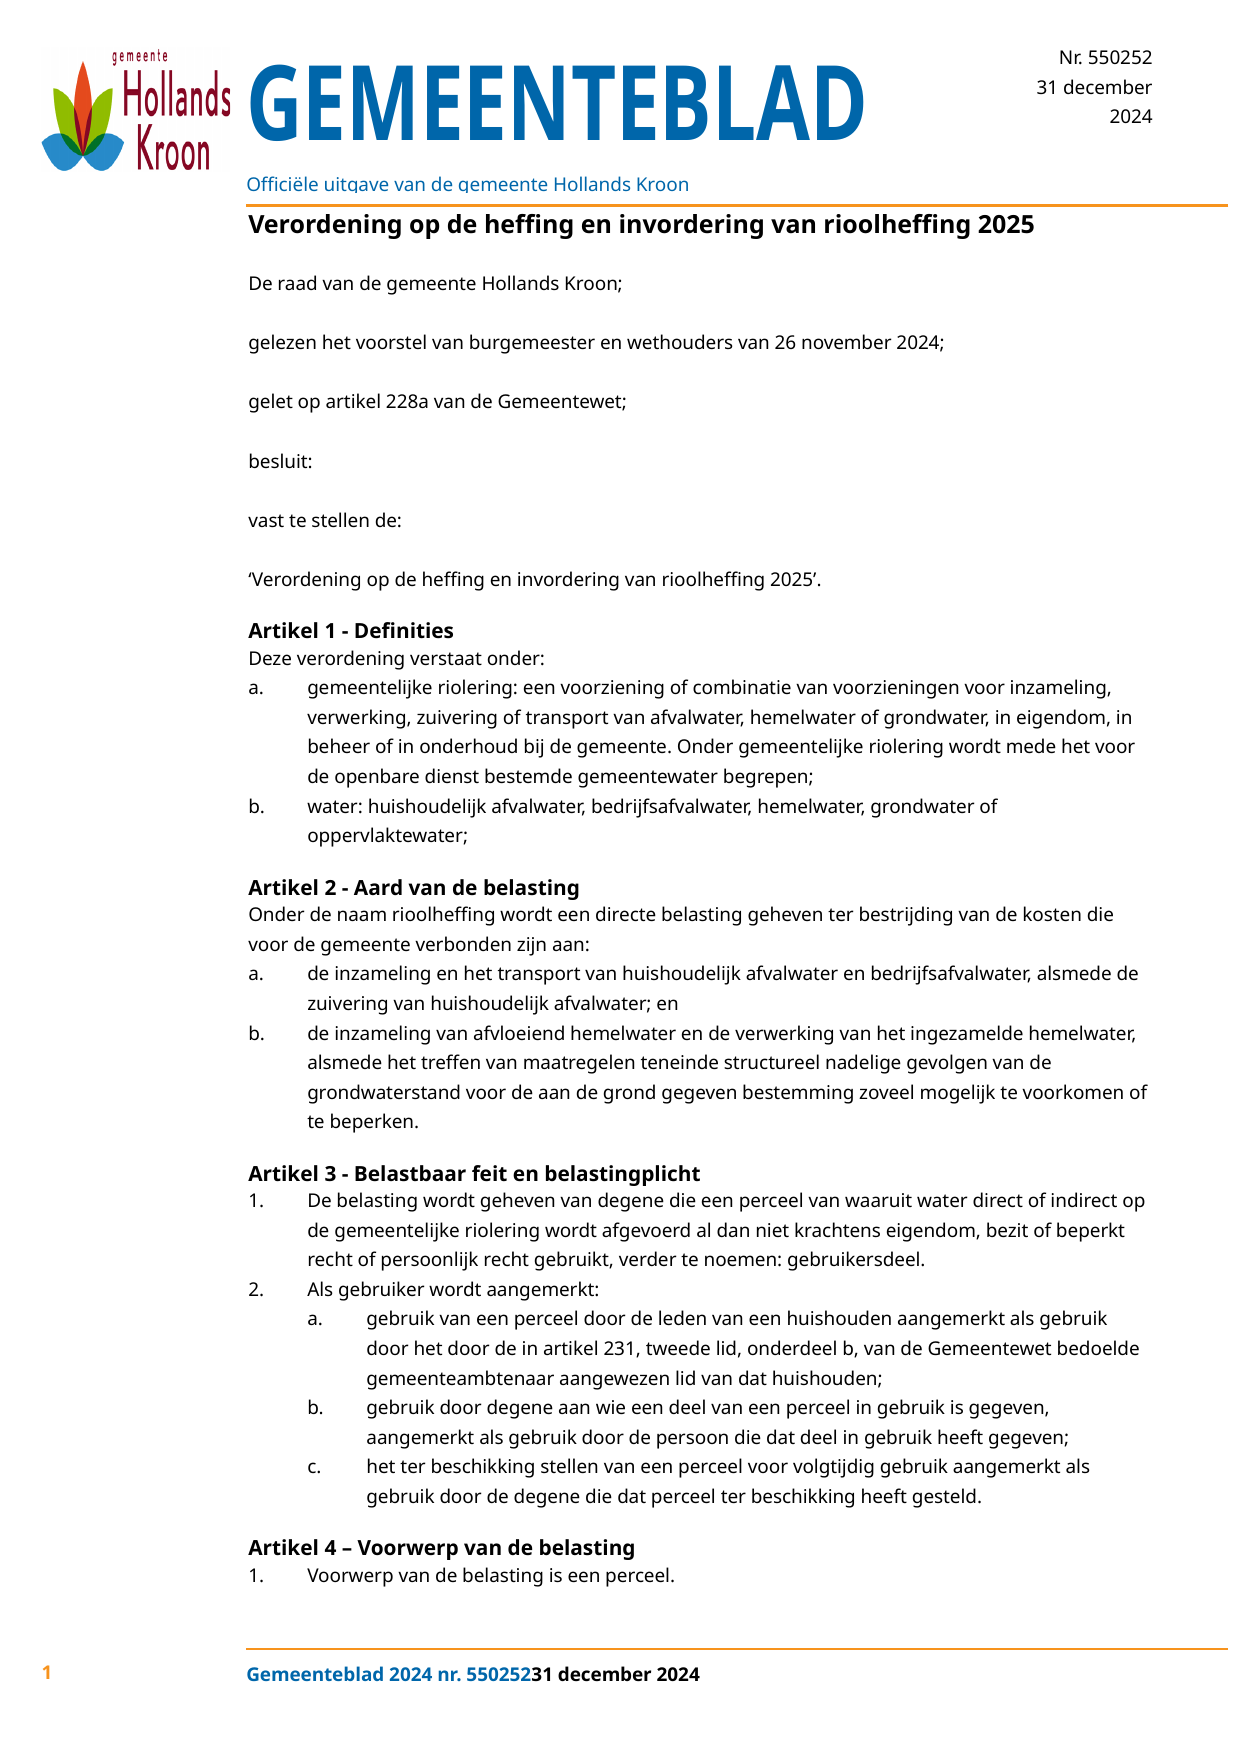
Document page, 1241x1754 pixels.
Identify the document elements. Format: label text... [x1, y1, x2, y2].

list Voorwerp van de belasting is een perceel. [248, 1562, 1152, 1588]
picture [41, 47, 231, 172]
text Artikel 1 - Definities [248, 617, 1152, 645]
text Deze verordening verstaat onder: [248, 645, 1152, 671]
list gemeentelijke riolering: een voorziening of combinatie van voorzieningen voor inzameling, verwerking, zuivering of transport van afvalwater, hemelwater of grondwater, in eigendom, in beheer of in onderhoud bij de gemeente. Onder gemeentelijke riolering wordt mede het voor de openbare dienst bestemde gemeentewater begrepen; [248, 674, 1152, 789]
list Als gebruiker wordt aangemerkt: [248, 1276, 1152, 1302]
list het ter beschikking stellen van een perceel voor volgtijdig gebruik aangemerkt als gebruik door de degene die dat perceel ter beschikking heeft gesteld. [307, 1453, 1152, 1509]
text ‘Verordening op de heffing en invordering van rioolheffing 2025’. [248, 566, 1152, 592]
list gebruik van een perceel door de leden van een huishouden aangemerkt als gebruik door het door de in artikel 231, tweede lid, onderdeel b, van de Gemeentewet bedoelde gemeenteambtenaar aangewezen lid van dat huishouden; [307, 1306, 1152, 1391]
text gelet op artikel 228a van de Gemeentewet; [248, 389, 1152, 414]
text Verordening op de heffing en invordering van rioolheffing 2025 [248, 207, 1152, 241]
text vast te stellen de: [248, 507, 1152, 533]
text De raad van de gemeente Hollands Kroon; [248, 270, 1152, 296]
text Artikel 3 - Belastbaar feit en belastingplicht [248, 1159, 1152, 1187]
text Onder de naam rioolheffing wordt een directe belasting geheven ter bestrijding van de kosten die voor de gemeente verbonden zijn aan: [248, 901, 1152, 957]
text Artikel 4 – Voorwerp van de belasting [248, 1533, 1152, 1562]
list gebruik door degene aan wie een deel van een perceel in gebruik is gegeven, aangemerkt als gebruik door de persoon die dat deel in gebruik heeft gegeven; [307, 1394, 1152, 1450]
list water: huishoudelijk afvalwater, bedrijfsafvalwater, hemelwater, grondwater of oppervlaktewater; [248, 793, 1152, 848]
list de inzameling van afvloeiend hemelwater en de verwerking van het ingezamelde hemelwater, alsmede het treffen van maatregelen teneinde structureel nadelige gevolgen van de grondwaterstand voor de aan de grond gegeven bestemming zoveel mogelijk te voorkomen of te beperken. [248, 1020, 1152, 1134]
text besluit: [248, 448, 1152, 473]
list de inzameling en het transport van huishoudelijk afvalwater en bedrijfsafvalwater, alsmede de zuivering van huishoudelijk afvalwater; en [248, 961, 1152, 1016]
text gelezen het voorstel van burgemeester en wethouders van 26 november 2024; [248, 329, 1152, 355]
list De belasting wordt geheven van degene die een perceel van waaruit water direct of indirect op de gemeentelijke riolering wordt afgevoerd al dan niet krachtens eigendom, bezit of beperkt recht of persoonlijk recht gebruikt, verder te noemen: gebruikersdeel. [248, 1187, 1152, 1272]
text Artikel 2 - Aard van de belasting [248, 873, 1152, 901]
